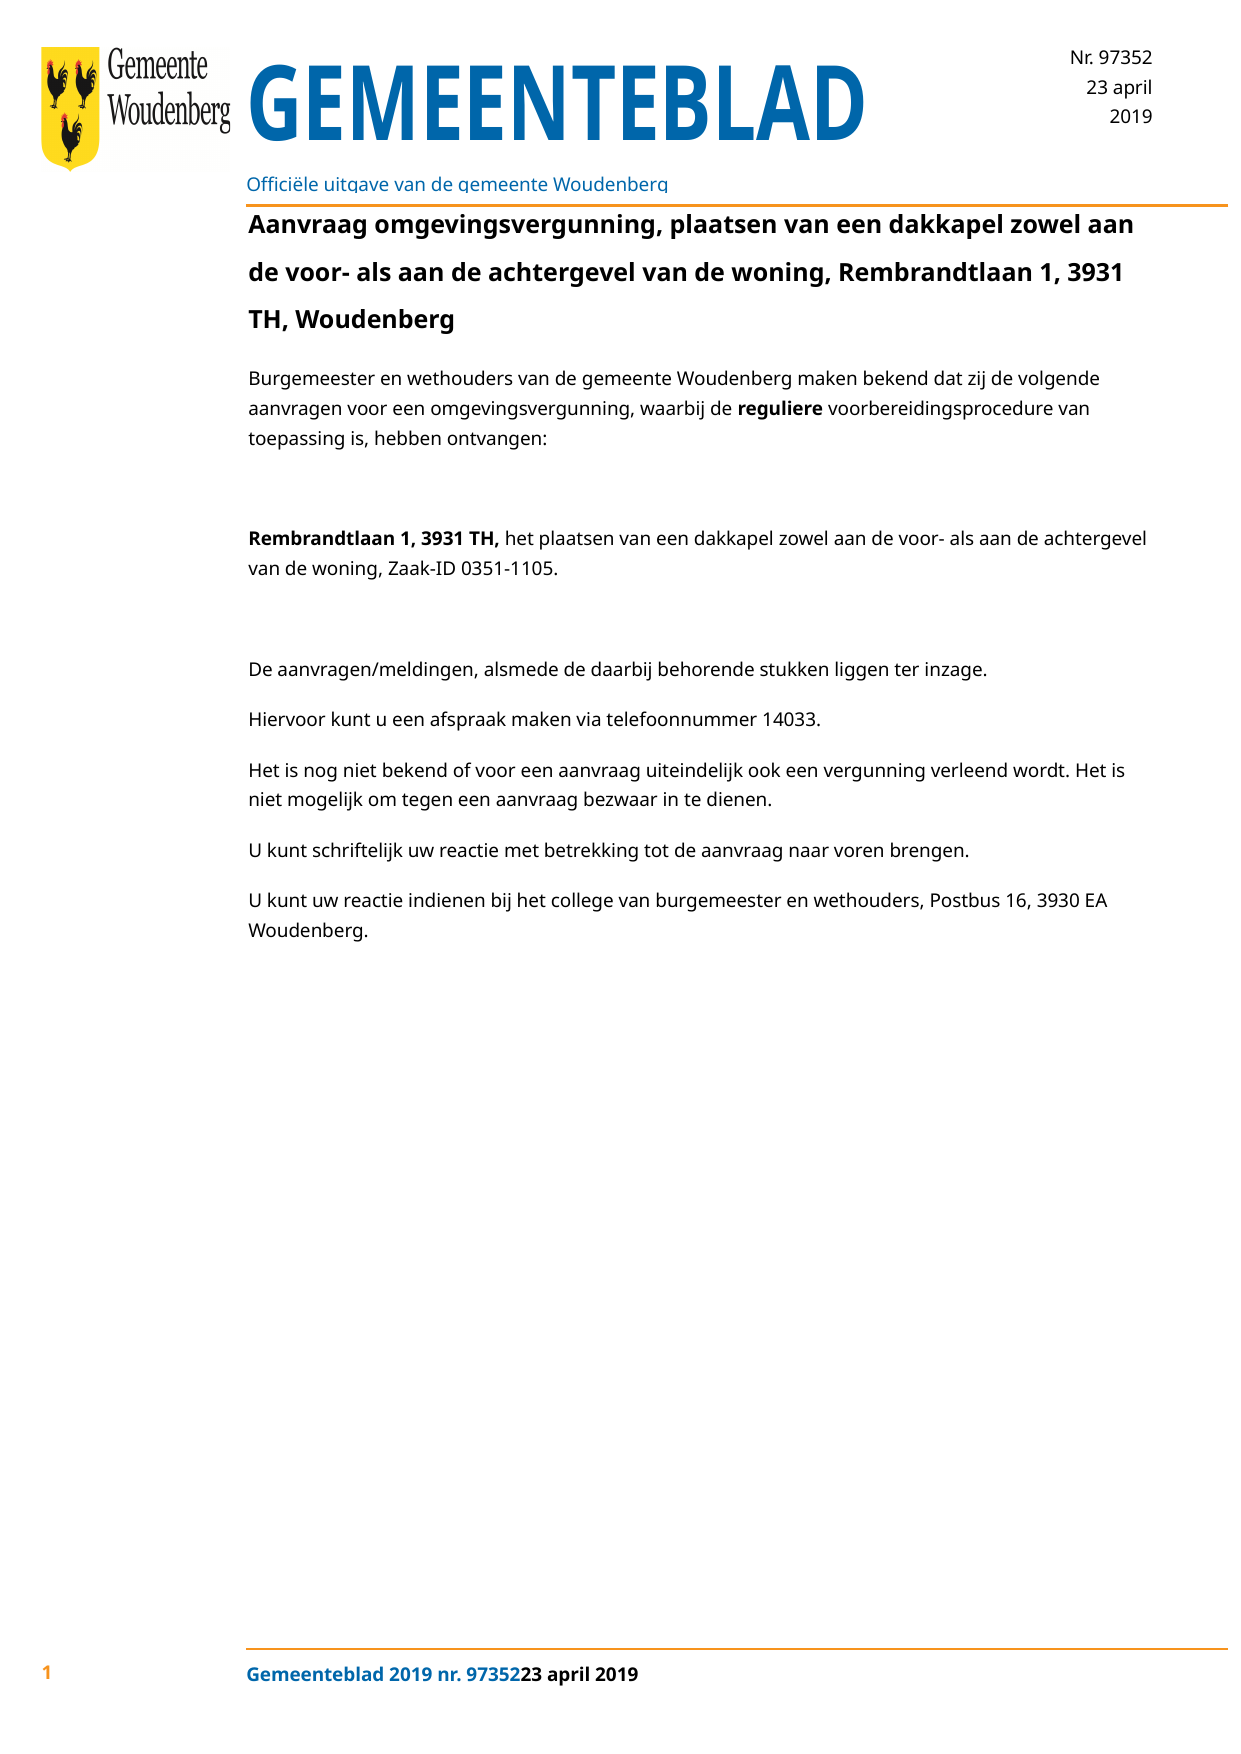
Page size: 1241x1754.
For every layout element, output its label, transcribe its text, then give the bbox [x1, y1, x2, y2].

text Hiervoor kunt u een afspraak maken via telefoonnummer 14033. [248, 706, 1152, 732]
text Rembrandtlaan 1, 3931 TH, het plaatsen van een dakkapel zowel aan de voor- als aan de achtergevel van de woning, Zaak-ID 0351-1105. [248, 526, 1152, 581]
text U kunt uw reactie indienen bij het college van burgemeester en wethouders, Postbus 16, 3930 EA Woudenberg. [248, 887, 1152, 942]
text Het is nog niet bekend of voor een aanvraag uiteindelijk ook een vergunning verleend wordt. Het is niet mogelijk om tegen een aanvraag bezwaar in te dienen. [248, 757, 1152, 812]
text Aanvraag omgevingsvergunning, plaatsen van een dakkapel zowel aan de voor- als aan de achtergevel van de woning, Rembrandtlaan 1, 3931 TH, Woudenberg [248, 207, 1152, 336]
picture [41, 47, 231, 172]
text U kunt schriftelijk uw reactie met betrekking tot de aanvraag naar voren brengen. [248, 837, 1152, 862]
text Burgemeester en wethouders van de gemeente Woudenberg maken bekend dat zij de volgende aanvragen voor een omgevingsvergunning, waarbij de reguliere voorbereidingsprocedure van toepassing is, hebben ontvangen: [248, 366, 1152, 450]
text De aanvragen/meldingen, alsmede de daarbij behorende stukken liggen ter inzage. [248, 656, 1152, 682]
